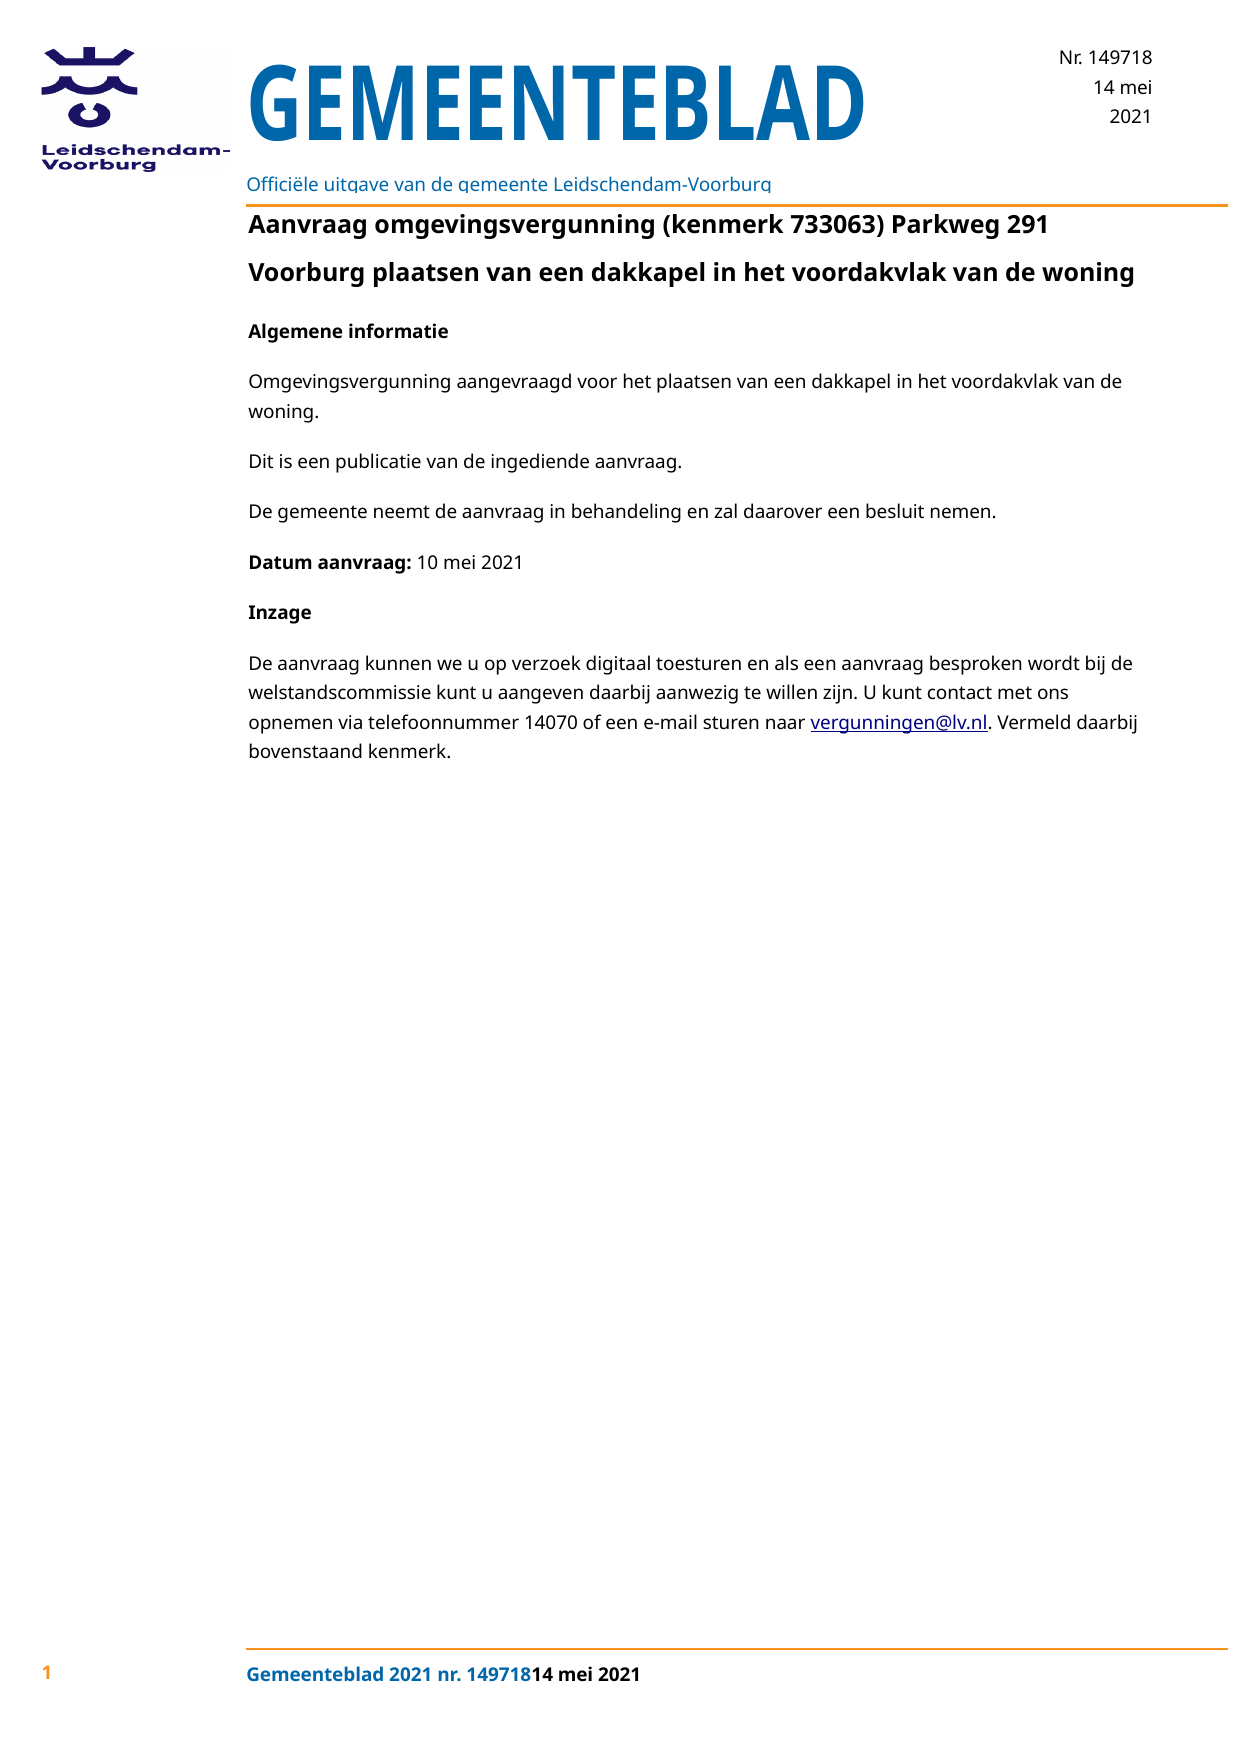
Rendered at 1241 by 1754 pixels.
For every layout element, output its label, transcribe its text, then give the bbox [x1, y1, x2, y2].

text Aanvraag omgevingsvergunning (kenmerk 733063) Parkweg 291 Voorburg plaatsen van een dakkapel in het voordakvlak van de woning [248, 207, 1152, 288]
text Algemene informatie [248, 318, 1152, 344]
text Omgevingsvergunning aangevraagd voor het plaatsen van een dakkapel in het voordakvlak van de woning. [248, 368, 1152, 424]
text De aanvraag kunnen we u op verzoek digitaal toesturen en als een aanvraag besproken wordt bij de welstandscommissie kunt u aangeven daarbij aanwezig te willen zijn. U kunt contact met ons opnemen via telefoonnummer 14070 of een e-mail sturen naar vergunningen@lv.nl. Vermeld daarbij bovenstaand kenmerk. [248, 650, 1152, 764]
text Inzage [248, 599, 1152, 625]
text Datum aanvraag: 10 mei 2021 [248, 549, 1152, 575]
text De gemeente neemt de aanvraag in behandeling en zal daarover een besluit nemen. [248, 499, 1152, 524]
text Dit is een publicatie van de ingediende aanvraag. [248, 448, 1152, 474]
picture [41, 47, 231, 172]
